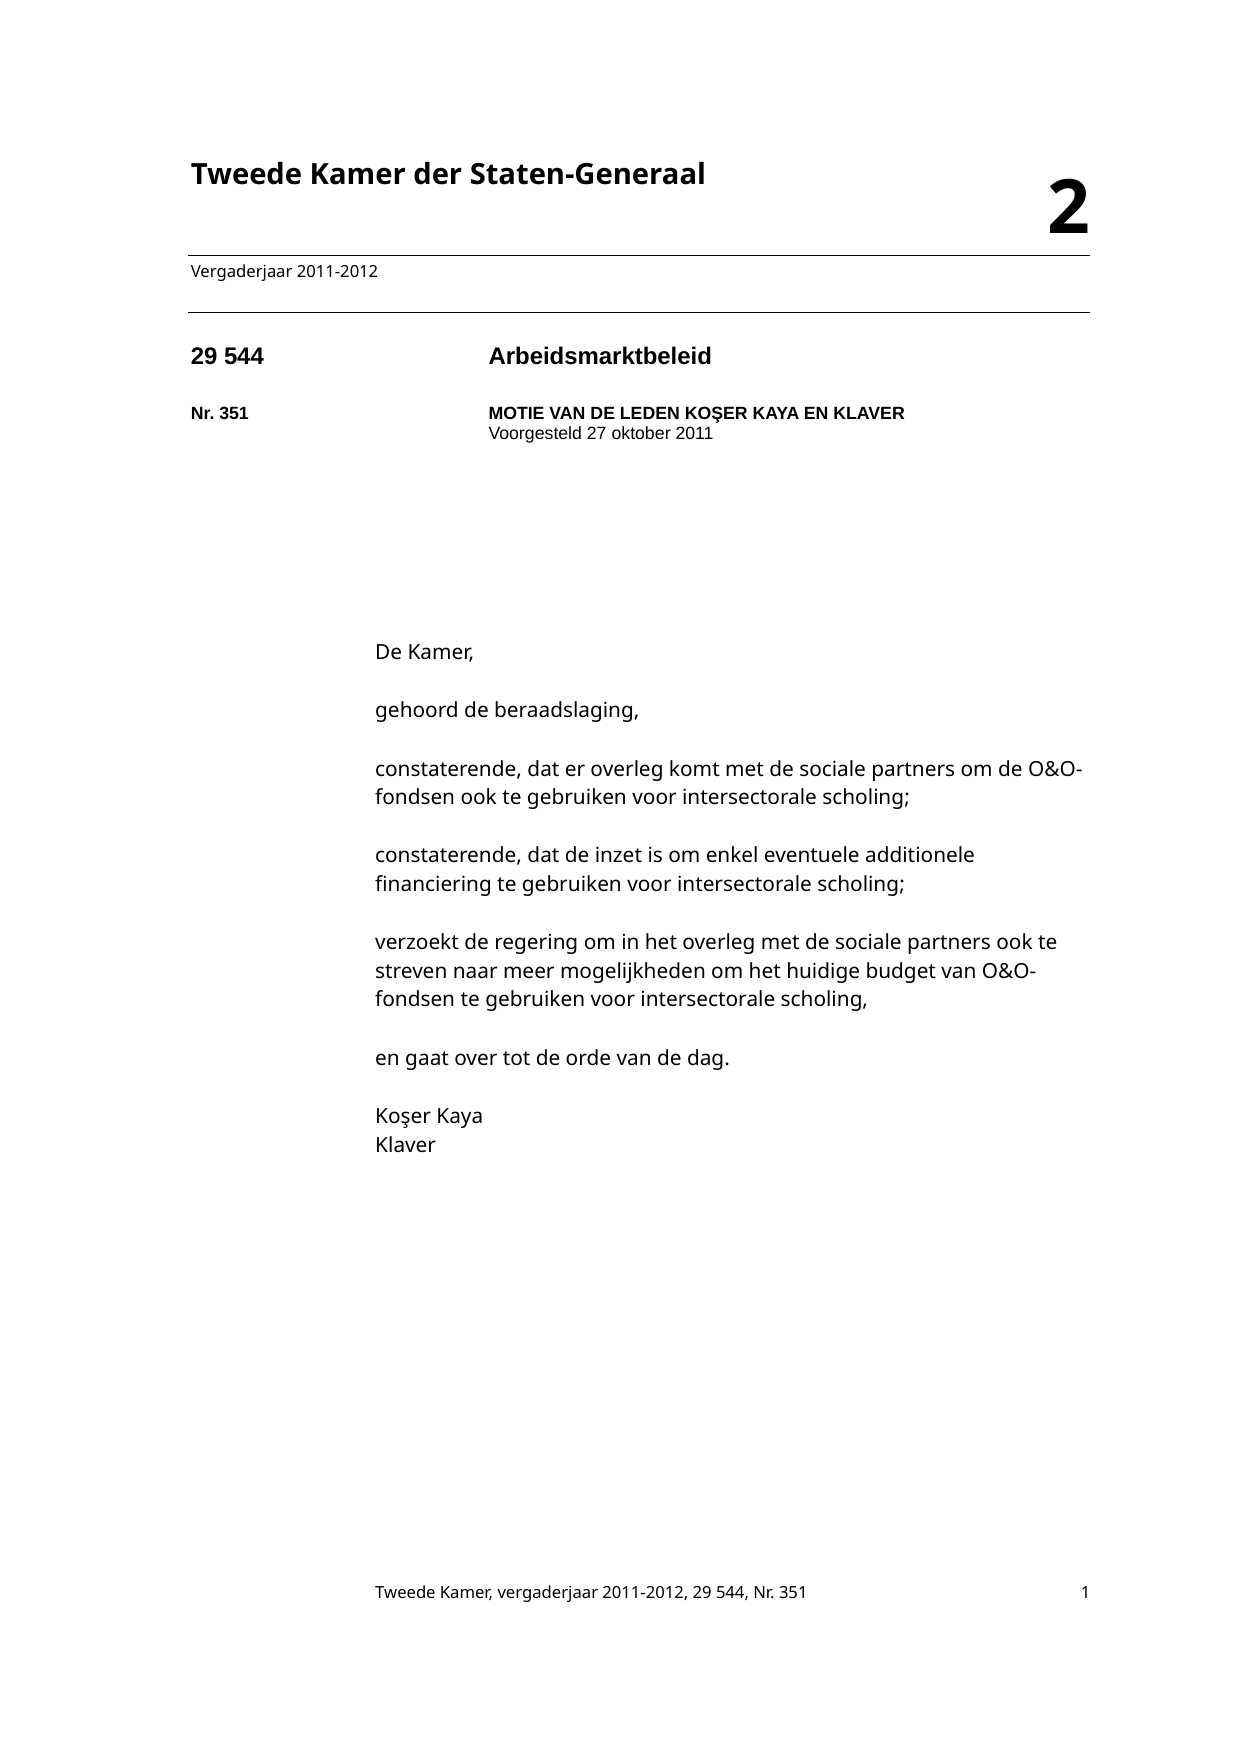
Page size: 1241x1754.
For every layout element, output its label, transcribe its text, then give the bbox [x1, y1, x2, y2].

table_cell [485, 313, 1090, 339]
text verzoekt de regering om in het overleg met de sociale partners ook te streven naar meer mogelijkheden om het huidige budget van O&O-fondsen te gebruiken voor intersectorale scholing, [375, 927, 1090, 1013]
text Klaver [375, 1130, 1090, 1158]
text Koşer Kaya [375, 1101, 1090, 1130]
table_header 2 [910, 150, 1090, 255]
table_header Tweede Kamer der Staten-Generaal [188, 150, 909, 255]
table_cell [188, 313, 485, 339]
table_cell Nr. 351 [188, 399, 485, 518]
text De Kamer, [375, 637, 1090, 665]
text gehoord de beraadslaging, [375, 695, 1090, 724]
text constaterende, dat er overleg komt met de sociale partners om de O&O-fondsen ook te gebruiken voor intersectorale scholing; [375, 754, 1090, 811]
table_cell Arbeidsmarktbeleid [485, 339, 1090, 399]
text en gaat over tot de orde van de dag. [375, 1043, 1090, 1071]
table_cell [485, 256, 1090, 312]
text constaterende, dat de inzet is om enkel eventuele additionele financiering te gebruiken voor intersectorale scholing; [375, 841, 1090, 897]
table_cell 29 544 [188, 339, 485, 399]
table_cell MOTIE VAN DE LEDEN KOŞER KAYA EN KLAVER Voorgesteld 27 oktober 2011 [485, 399, 1090, 518]
table_cell Vergaderjaar 2011-2012 [188, 256, 485, 312]
